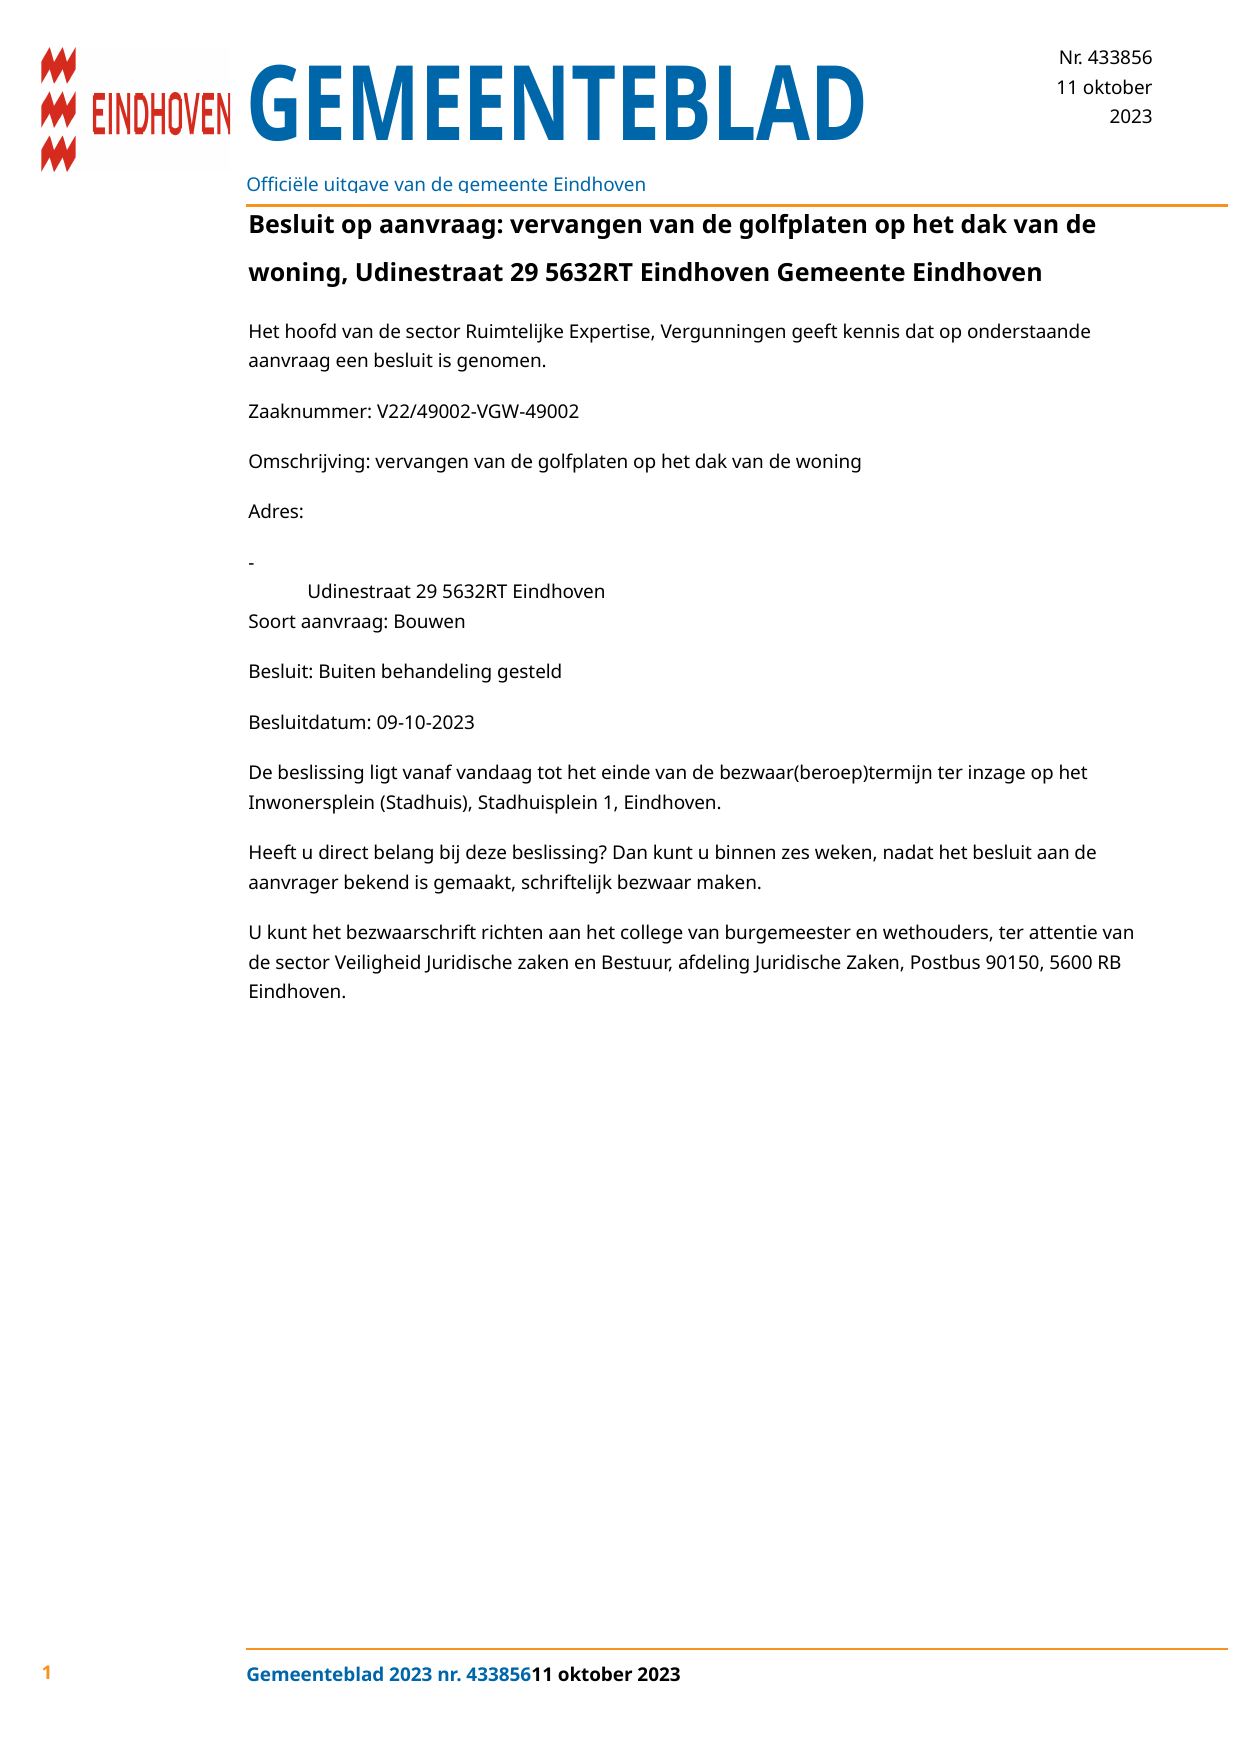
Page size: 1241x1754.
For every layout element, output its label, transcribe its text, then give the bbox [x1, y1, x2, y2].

text Besluit: Buiten behandeling gesteld [248, 659, 1152, 684]
text De beslissing ligt vanaf vandaag tot het einde van de bezwaar(beroep)termijn ter inzage op het Inwonersplein (Stadhuis), Stadhuisplein 1, Eindhoven. [248, 759, 1152, 815]
text Besluit op aanvraag: vervangen van de golfplaten op het dak van de woning, Udinestraat 29 5632RT Eindhoven Gemeente Eindhoven [248, 207, 1152, 288]
text U kunt het bezwaarschrift richten aan het college van burgemeester en wethouders, ter attentie van de sector Veiligheid Juridische zaken en Bestuur, afdeling Juridische Zaken, Postbus 90150, 5600 RB Eindhoven. [248, 919, 1152, 1004]
text Het hoofd van de sector Ruimtelijke Expertise, Vergunningen geeft kennis dat op onderstaande aanvraag een besluit is genomen. [248, 318, 1152, 373]
text Zaaknummer: V22/49002-VGW-49002 [248, 398, 1152, 424]
text Omschrijving: vervangen van de golfplaten op het dak van de woning [248, 448, 1152, 474]
text Heeft u direct belang bij deze beslissing? Dan kunt u binnen zes weken, nadat het besluit aan de aanvrager bekend is gemaakt, schriftelijk bezwaar maken. [248, 839, 1152, 895]
list Udinestraat 29 5632RT Eindhoven [248, 579, 1152, 604]
text Soort aanvraag: Bouwen [248, 608, 1152, 634]
text Adres: [248, 499, 1152, 524]
text Besluitdatum: 09-10-2023 [248, 709, 1152, 735]
picture [41, 47, 231, 172]
